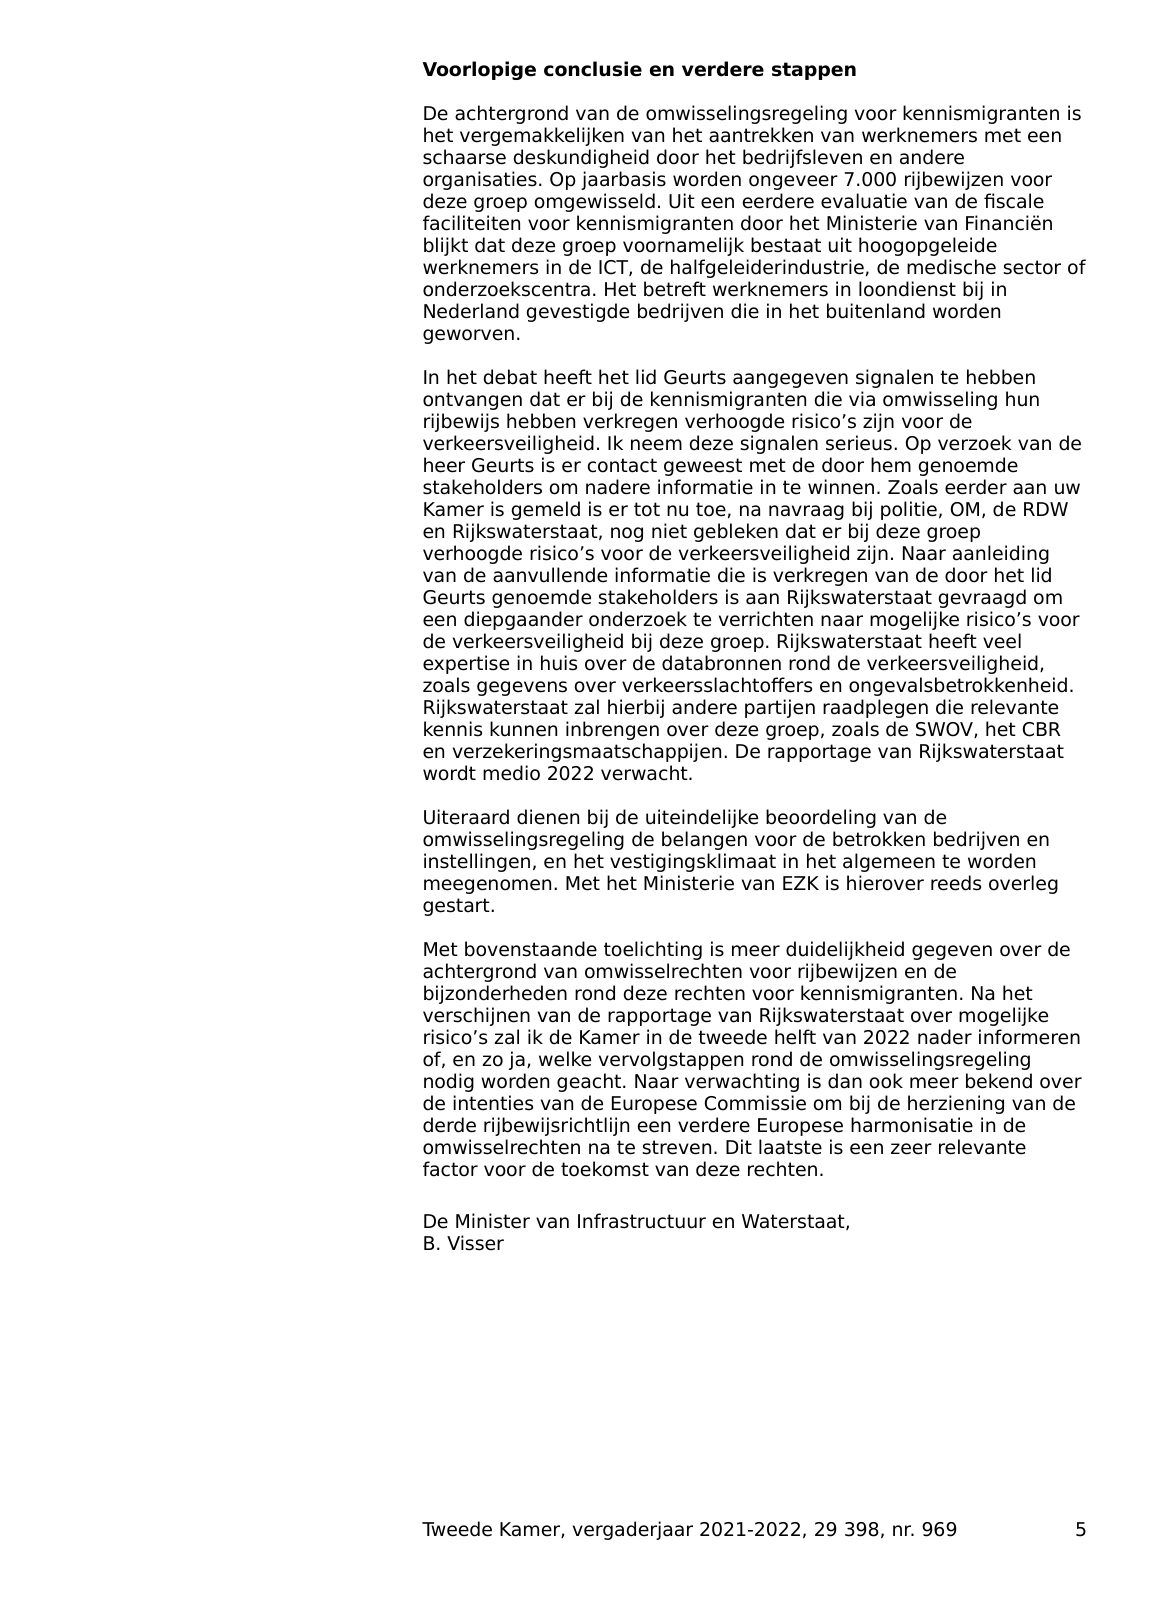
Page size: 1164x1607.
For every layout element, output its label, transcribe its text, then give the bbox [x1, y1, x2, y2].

text Met bovenstaande toelichting is meer duidelijkheid gegeven over de achtergrond van omwisselrechten voor rijbewijzen en de bijzonderheden rond deze rechten voor kennismigranten. Na het verschijnen van de rapportage van Rijkswaterstaat over mogelijke risico’s zal ik de Kamer in de tweede helft van 2022 nader informeren of, en zo ja, welke vervolgstappen rond de omwisselingsregeling nodig worden geacht. Naar verwachting is dan ook meer bekend over de intenties van de Europese Commissie om bij de herziening van de derde rijbewijsrichtlijn een verdere Europese harmonisatie in de omwisselrechten na te streven. Dit laatste is een zeer relevante factor voor de toekomst van deze rechten. [422, 939, 1087, 1181]
subtitle Voorlopige conclusie en verdere stappen [422, 59, 1087, 81]
text Uiteraard dienen bij de uiteindelijke beoordeling van de omwisselingsregeling de belangen voor de betrokken bedrijven en instellingen, en het vestigingsklimaat in het algemeen te worden meegenomen. Met het Ministerie van EZK is hierover reeds overleg gestart. [422, 807, 1087, 917]
text De Minister van Infrastructuur en Waterstaat, B. Visser [422, 1211, 1087, 1255]
text In het debat heeft het lid Geurts aangegeven signalen te hebben ontvangen dat er bij de kennismigranten die via omwisseling hun rijbewijs hebben verkregen verhoogde risico’s zijn voor de verkeersveiligheid. Ik neem deze signalen serieus. Op verzoek van de heer Geurts is er contact geweest met de door hem genoemde stakeholders om nadere informatie in te winnen. Zoals eerder aan uw Kamer is gemeld is er tot nu toe, na navraag bij politie, OM, de RDW en Rijkswaterstaat, nog niet gebleken dat er bij deze groep verhoogde risico’s voor de verkeersveiligheid zijn. Naar aanleiding van de aanvullende informatie die is verkregen van de door het lid Geurts genoemde stakeholders is aan Rijkswaterstaat gevraagd om een diepgaander onderzoek te verrichten naar mogelijke risico’s voor de verkeersveiligheid bij deze groep. Rijkswaterstaat heeft veel expertise in huis over de databronnen rond de verkeersveiligheid, zoals gegevens over verkeersslachtoffers en ongevalsbetrokkenheid. Rijkswaterstaat zal hierbij andere partijen raadplegen die relevante kennis kunnen inbrengen over deze groep, zoals de SWOV, het CBR en verzekeringsmaatschappijen. De rapportage van Rijkswaterstaat wordt medio 2022 verwacht. [422, 367, 1087, 785]
text De achtergrond van de omwisselingsregeling voor kennismigranten is het vergemakkelijken van het aantrekken van werknemers met een schaarse deskundigheid door het bedrijfsleven en andere organisaties. Op jaarbasis worden ongeveer 7.000 rijbewijzen voor deze groep omgewisseld. Uit een eerdere evaluatie van de fiscale faciliteiten voor kennismigranten door het Ministerie van Financiën blijkt dat deze groep voornamelijk bestaat uit hoogopgeleide werknemers in de ICT, de halfgeleiderindustrie, de medische sector of onderzoekscentra. Het betreft werknemers in loondienst bij in Nederland gevestigde bedrijven die in het buitenland worden geworven. [422, 103, 1087, 345]
